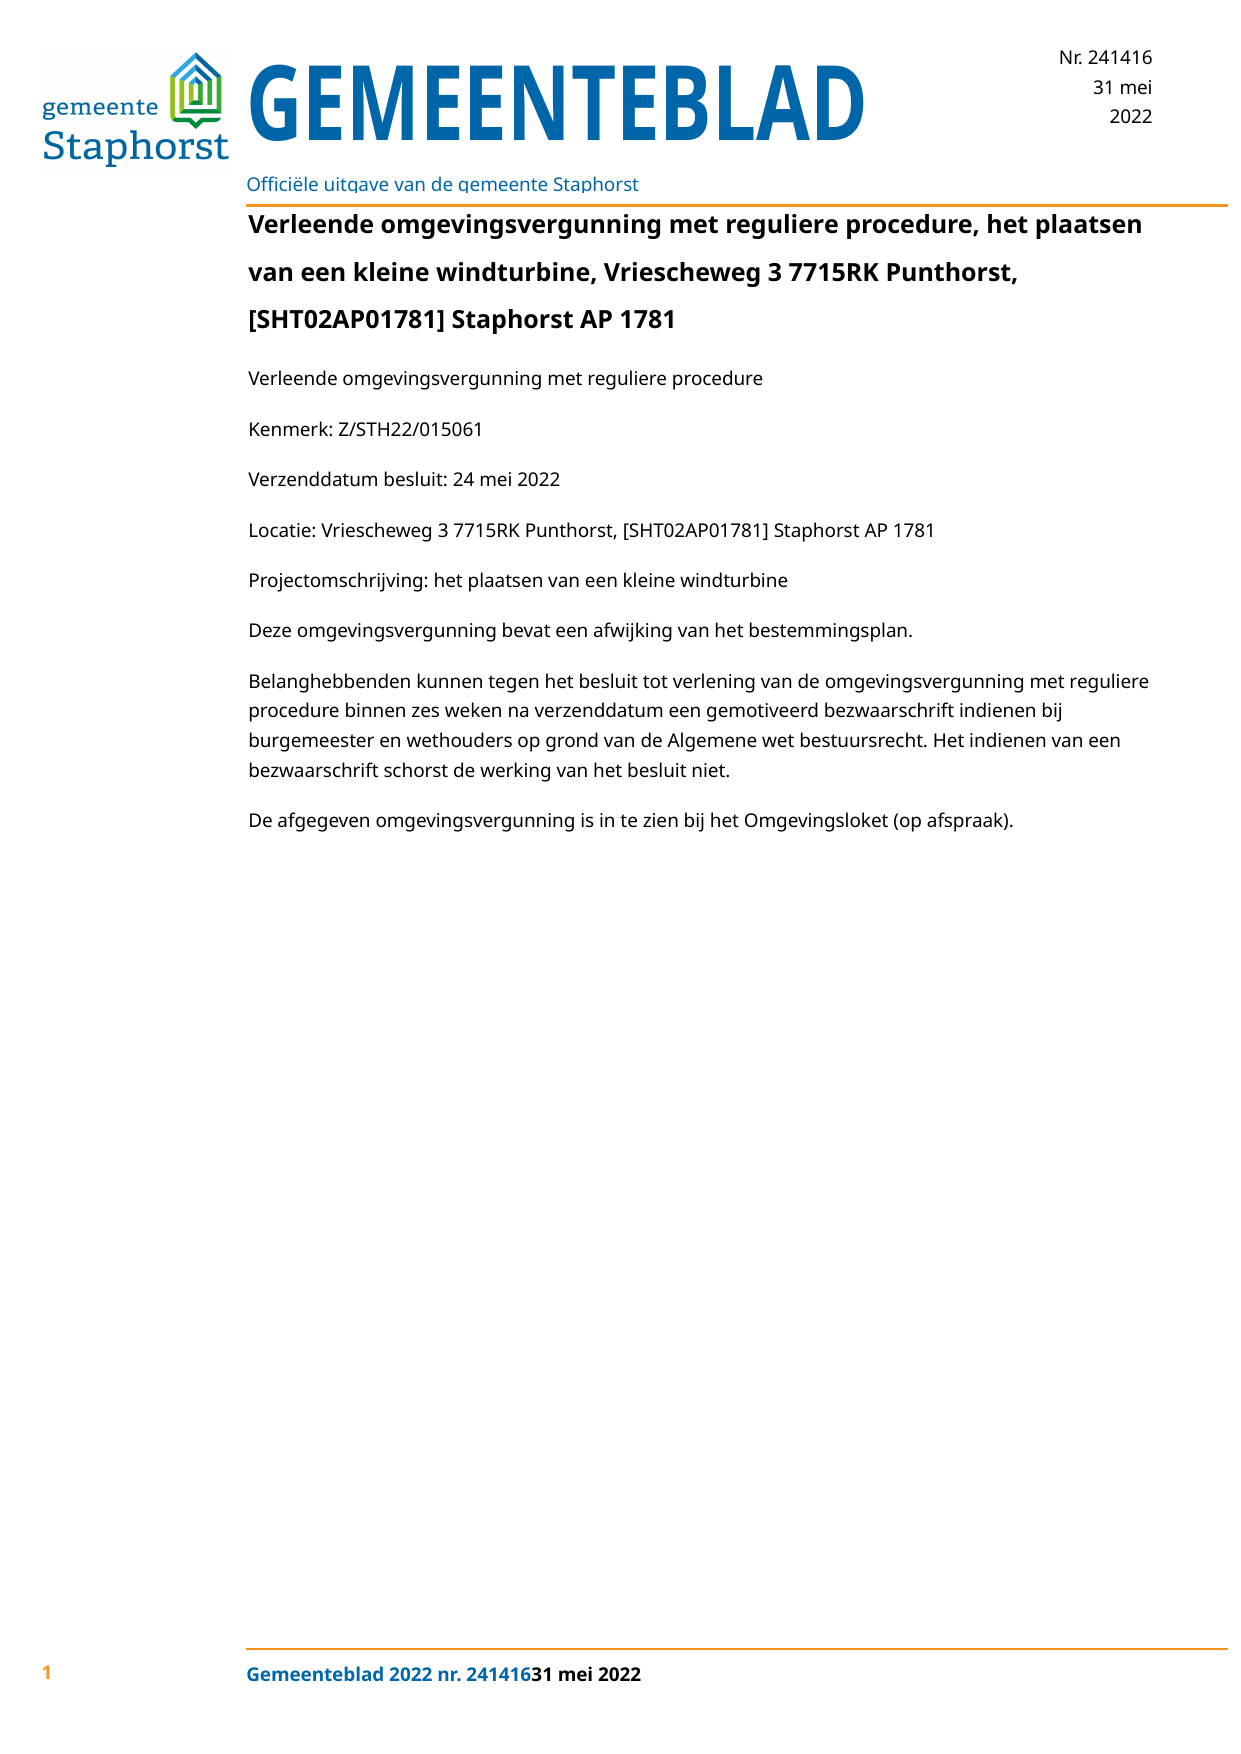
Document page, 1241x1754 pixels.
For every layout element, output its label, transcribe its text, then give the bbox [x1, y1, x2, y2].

text Verleende omgevingsvergunning met reguliere procedure, het plaatsen van een kleine windturbine, Vriescheweg 3 7715RK Punthorst, [SHT02AP01781] Staphorst AP 1781 [248, 207, 1152, 336]
text Kenmerk: Z/STH22/015061 [248, 416, 1152, 442]
text Belanghebbenden kunnen tegen het besluit tot verlening van de omgevingsvergunning met reguliere procedure binnen zes weken na verzenddatum een gemotiveerd bezwaarschrift indienen bij burgemeester en wethouders op grond van de Algemene wet bestuursrecht. Het indienen van een bezwaarschrift schorst de werking van het besluit niet. [248, 668, 1152, 782]
text Verzenddatum besluit: 24 mei 2022 [248, 466, 1152, 492]
picture [41, 47, 231, 172]
text Locatie: Vriescheweg 3 7715RK Punthorst, [SHT02AP01781] Staphorst AP 1781 [248, 517, 1152, 542]
text Projectomschrijving: het plaatsen van een kleine windturbine [248, 567, 1152, 593]
text Deze omgevingsvergunning bevat een afwijking van het bestemmingsplan. [248, 618, 1152, 643]
text Verleende omgevingsvergunning met reguliere procedure [248, 366, 1152, 391]
text De afgegeven omgevingsvergunning is in te zien bij het Omgevingsloket (op afspraak). [248, 807, 1152, 833]
